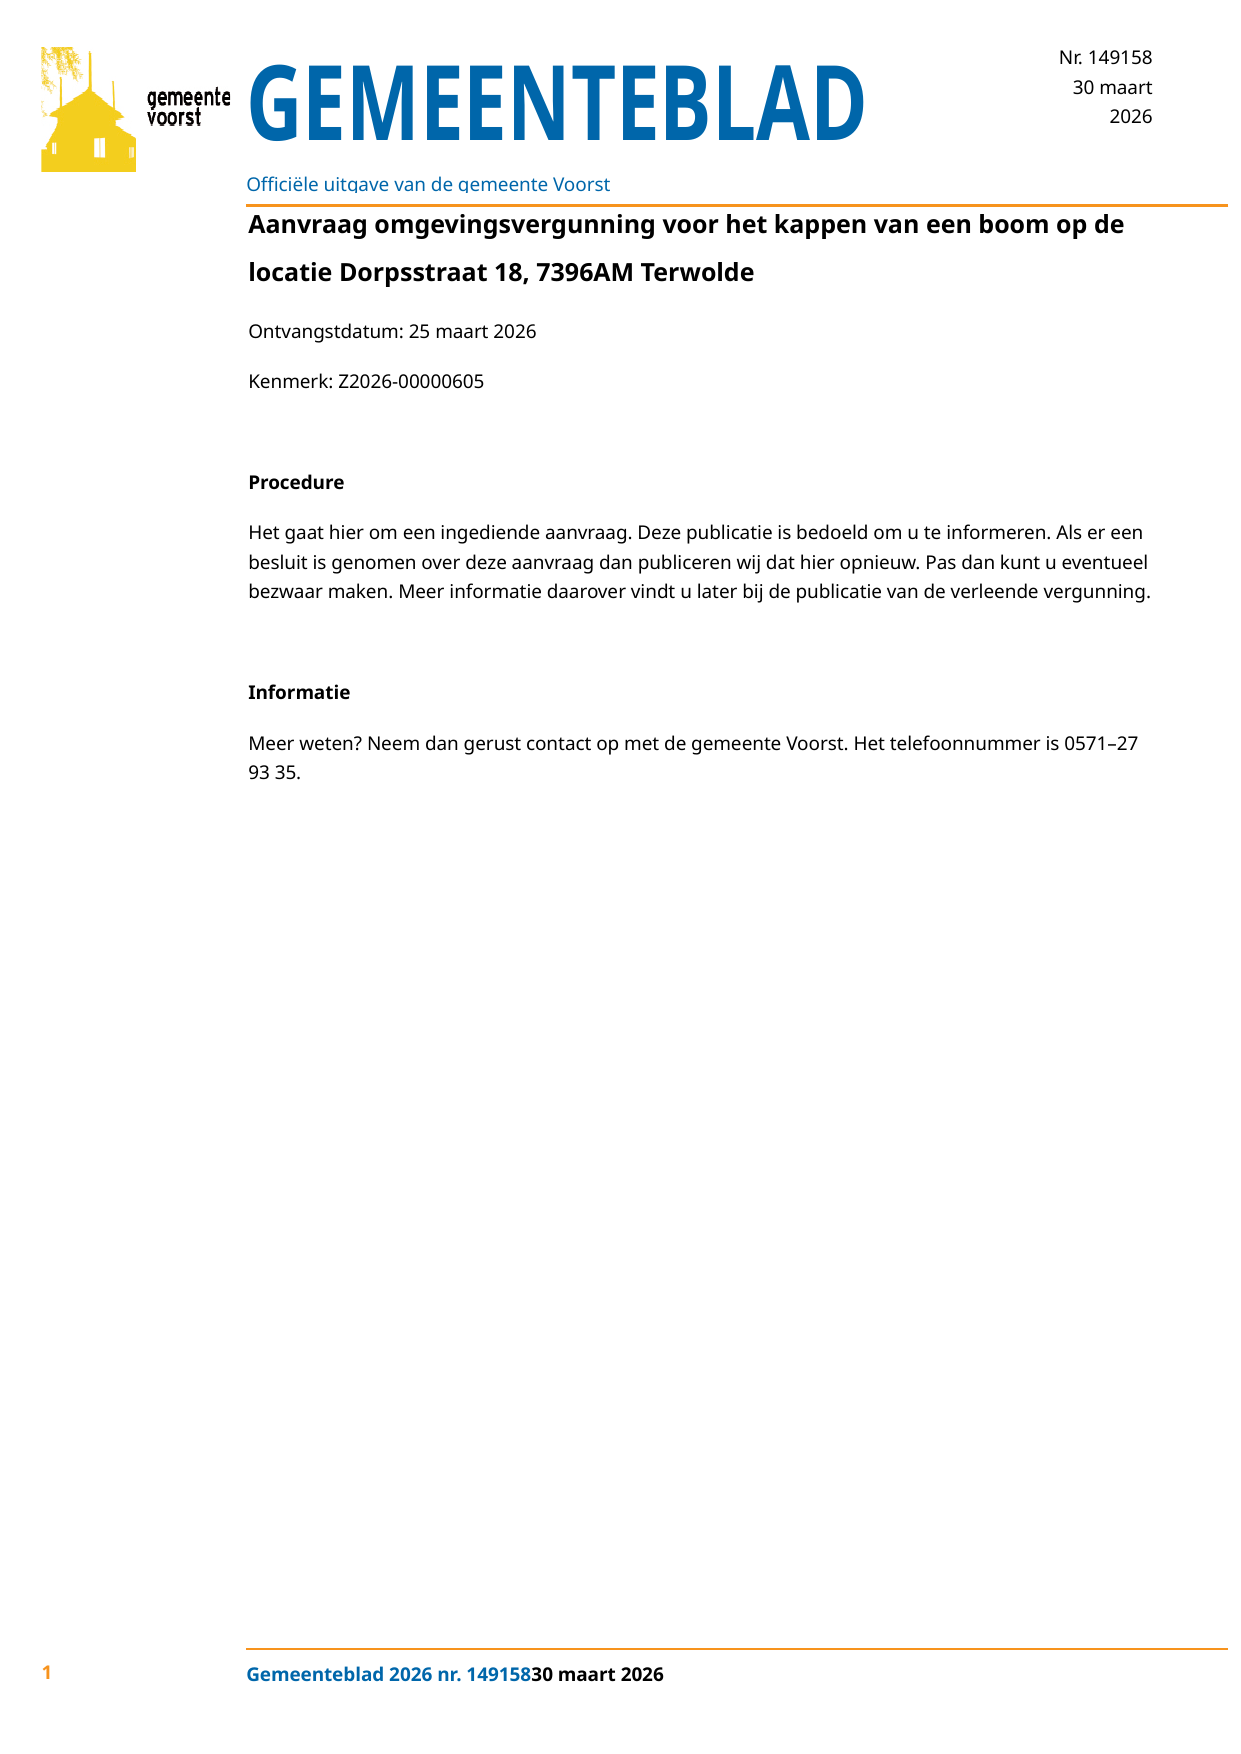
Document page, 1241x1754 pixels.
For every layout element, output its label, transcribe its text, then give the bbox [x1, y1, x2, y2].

text Kenmerk: Z2026-00000605 [248, 368, 1152, 394]
text Het gaat hier om een ingediende aanvraag. Deze publicatie is bedoeld om u te informeren. Als er een besluit is genomen over deze aanvraag dan publiceren wij dat hier opnieuw. Pas dan kunt u eventueel bezwaar maken. Meer informatie daarover vindt u later bij de publicatie van de verleende vergunning. [248, 519, 1152, 604]
text Meer weten? Neem dan gerust contact op met de gemeente Voorst. Het telefoonnummer is 0571–27 93 35. [248, 730, 1152, 785]
picture [41, 47, 231, 172]
text Ontvangstdatum: 25 maart 2026 [248, 318, 1152, 344]
text Procedure [248, 469, 1152, 495]
text Aanvraag omgevingsvergunning voor het kappen van een boom op de locatie Dorpsstraat 18, 7396AM Terwolde [248, 207, 1152, 288]
text Informatie [248, 679, 1152, 705]
